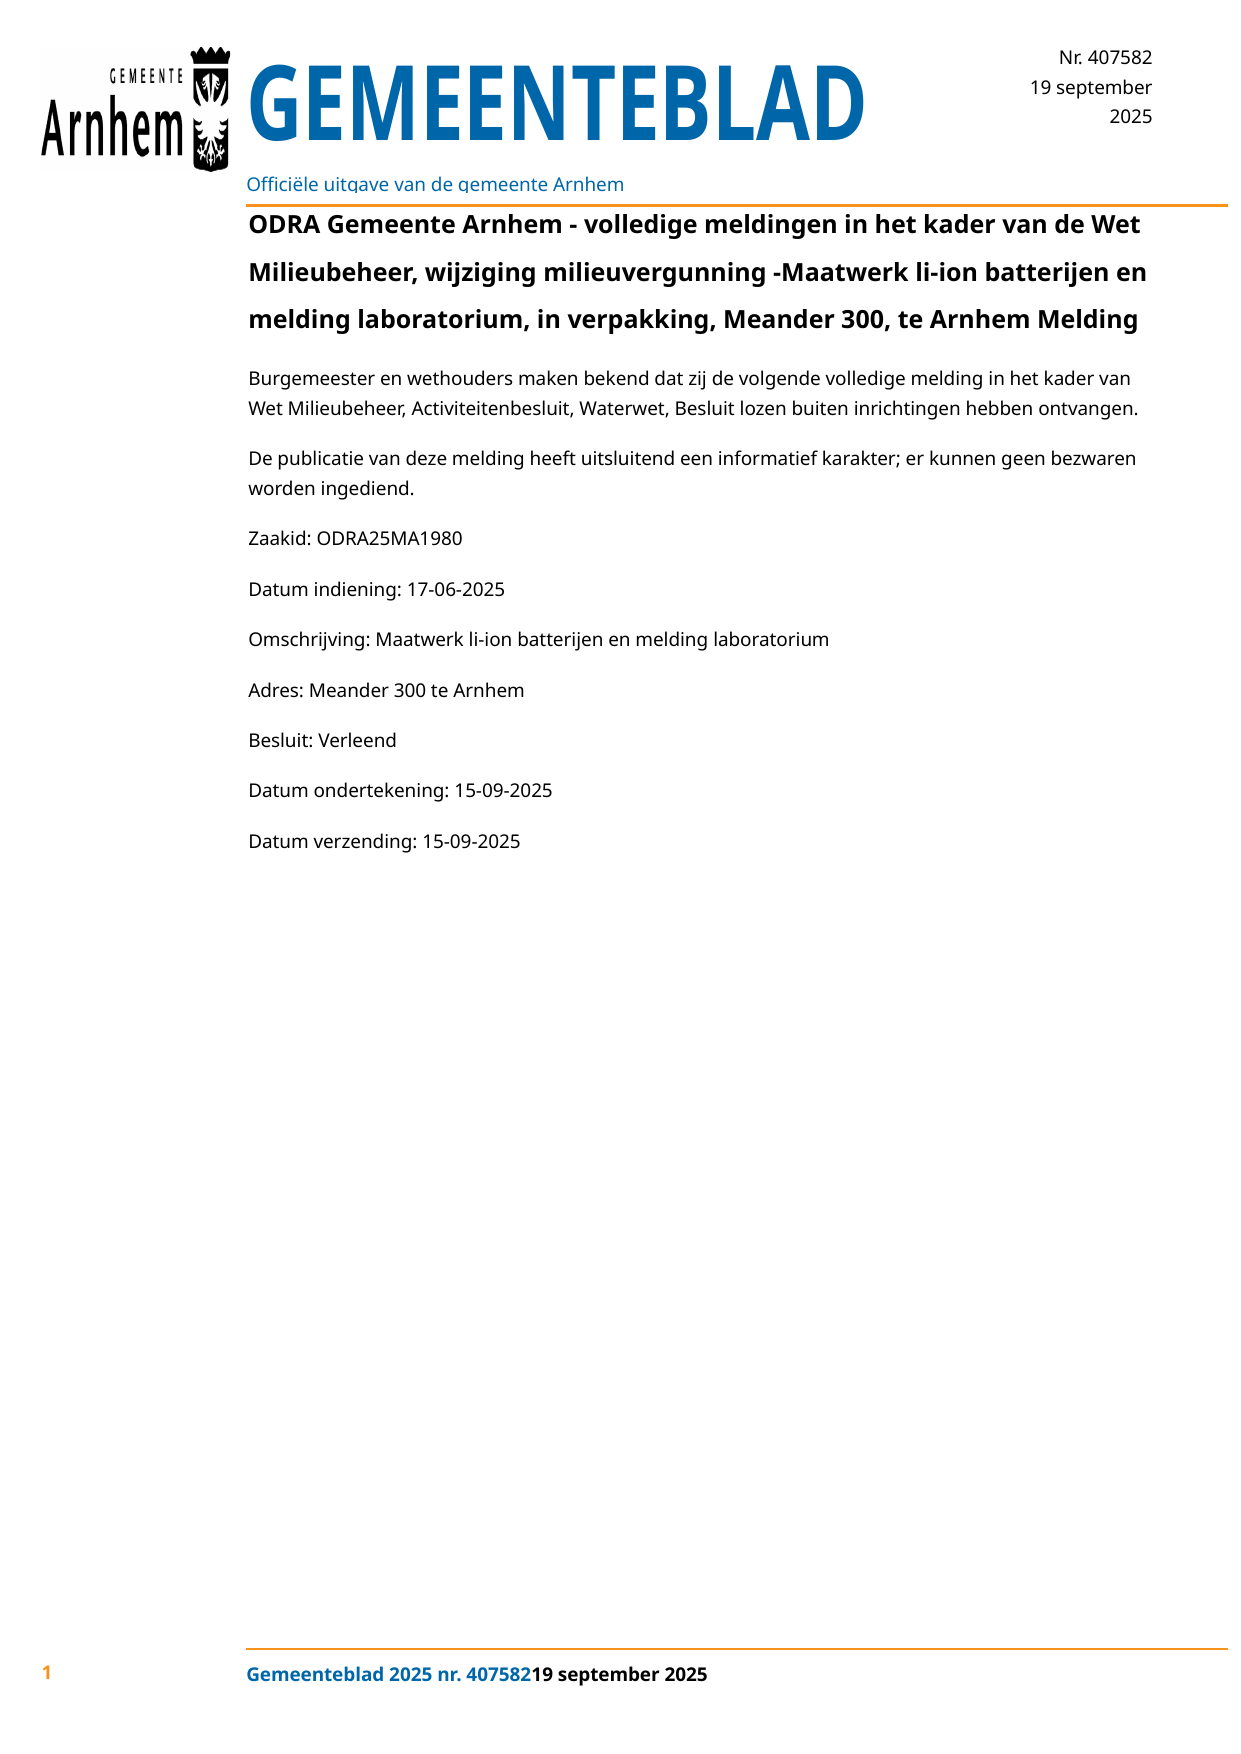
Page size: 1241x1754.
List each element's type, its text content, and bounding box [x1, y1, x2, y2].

text Omschrijving: Maatwerk li-ion batterijen en melding laboratorium [248, 626, 1152, 652]
text Datum verzending: 15-09-2025 [248, 828, 1152, 854]
picture [41, 47, 231, 172]
text De publicatie van deze melding heeft uitsluitend een informatief karakter; er kunnen geen bezwaren worden ingediend. [248, 446, 1152, 501]
text Datum indiening: 17-06-2025 [248, 576, 1152, 602]
text Besluit: Verleend [248, 727, 1152, 753]
text Datum ondertekening: 15-09-2025 [248, 778, 1152, 803]
text Burgemeester en wethouders maken bekend dat zij de volgende volledige melding in het kader van Wet Milieubeheer, Activiteitenbesluit, Waterwet, Besluit lozen buiten inrichtingen hebben ontvangen. [248, 366, 1152, 421]
text Zaakid: ODRA25MA1980 [248, 526, 1152, 551]
text ODRA Gemeente Arnhem - volledige meldingen in het kader van de Wet Milieubeheer, wijziging milieuvergunning -Maatwerk li-ion batterijen en melding laboratorium, in verpakking, Meander 300, te Arnhem Melding [248, 207, 1152, 336]
text Adres: Meander 300 te Arnhem [248, 677, 1152, 702]
